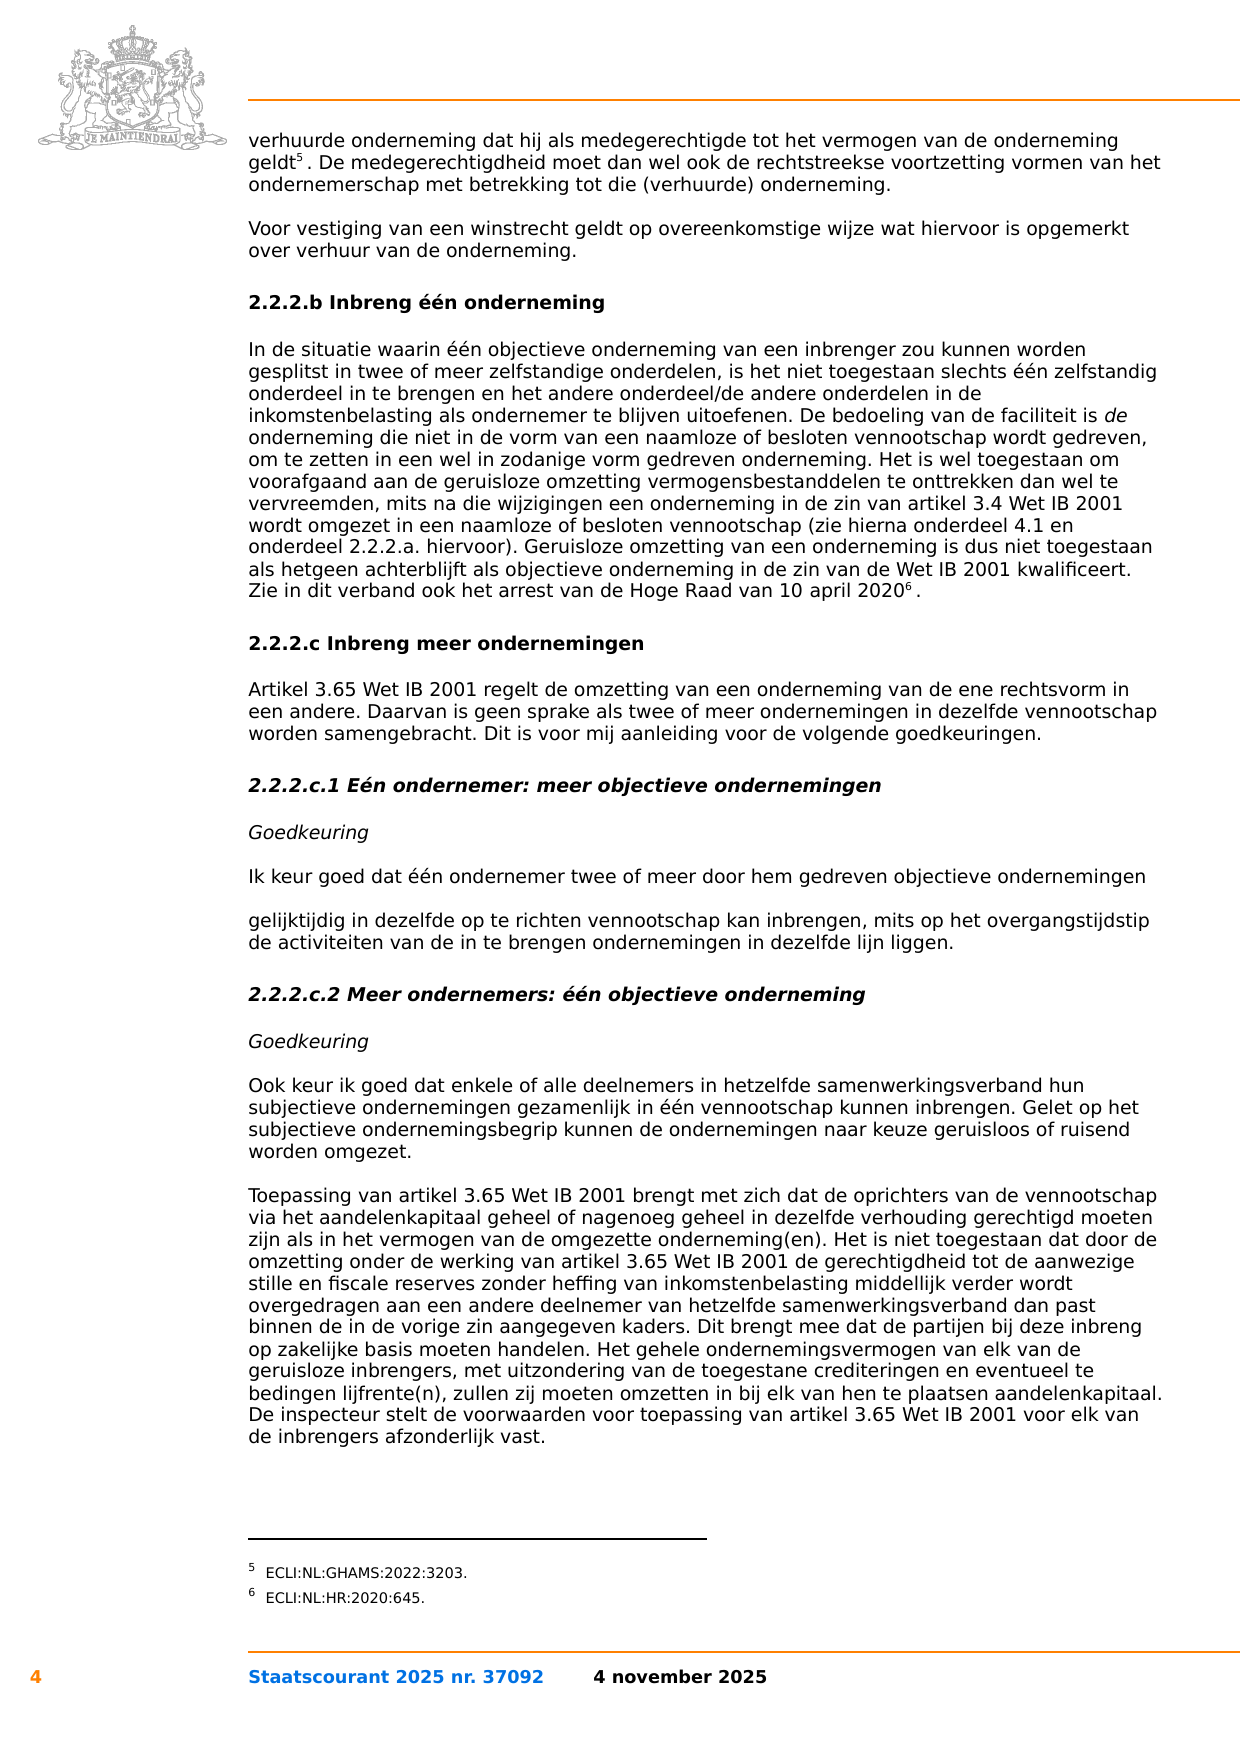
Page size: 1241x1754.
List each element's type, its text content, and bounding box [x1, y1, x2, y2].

text gelijktijdig in dezelfde op te richten vennootschap kan inbrengen, mits op het overgangstijdstip de activiteiten van de in te brengen ondernemingen in dezelfde lijn liggen. [248, 910, 1163, 954]
picture [38, 25, 227, 150]
text Toepassing van artikel 3.65 Wet IB 2001 brengt met zich dat de oprichters van de vennootschap via het aandelenkapitaal geheel of nagenoeg geheel in dezelfde verhouding gerechtigd moeten zijn als in het vermogen van de omgezette onderneming(en). Het is niet toegestaan dat door de omzetting onder de werking van artikel 3.65 Wet IB 2001 de gerechtigdheid tot de aanwezige stille en fiscale reserves zonder heffing van inkomstenbelasting middellijk verder wordt overgedragen aan een andere deelnemer van hetzelfde samenwerkingsverband dan past binnen de in de vorige zin aangegeven kaders. Dit brengt mee dat de partijen bij deze inbreng op zakelijke basis moeten handelen. Het gehele ondernemingsvermogen van elk van de geruisloze inbrengers, met uitzondering van de toegestane crediteringen en eventueel te bedingen lijfrente(n), zullen zij moeten omzetten in bij elk van hen te plaatsen aandelenkapitaal. De inspecteur stelt de voorwaarden voor toepassing van artikel 3.65 Wet IB 2001 voor elk van de inbrengers afzonderlijk vast. [248, 1184, 1163, 1448]
subtitle 2.2.2.c.2 Meer ondernemers: één objectieve onderneming [248, 984, 1163, 1006]
text In de situatie waarin één objectieve onderneming van een inbrenger zou kunnen worden gesplitst in twee of meer zelfstandige onderdelen, is het niet toegestaan slechts één zelfstandig onderdeel in te brengen en het andere onderdeel/de andere onderdelen in de inkomstenbelasting als ondernemer te blijven uitoefenen. De bedoeling van de faciliteit is de onderneming die niet in de vorm van een naamloze of besloten vennootschap wordt gedreven, om te zetten in een wel in zodanige vorm gedreven onderneming. Het is wel toegestaan om voorafgaand aan de geruisloze omzetting vermogensbestanddelen te onttrekken dan wel te vervreemden, mits na die wijzigingen een onderneming in de zin van artikel 3.4 Wet IB 2001 wordt omgezet in een naamloze of besloten vennootschap (zie hierna onderdeel 4.1 en onderdeel 2.2.2.a. hiervoor). Geruisloze omzetting van een onderneming is dus niet toegestaan als hetgeen achterblijft als objectieve onderneming in de zin van de Wet IB 2001 kwalificeert. Zie in dit verband ook het arrest van de Hoge Raad van 10 april 2020. [248, 339, 1163, 602]
text Ik keur goed dat één ondernemer twee of meer door hem gedreven objectieve ondernemingen [248, 866, 1163, 888]
subtitle 2.2.2.c Inbreng meer ondernemingen [248, 632, 1163, 654]
text Artikel 3.65 Wet IB 2001 regelt de omzetting van een onderneming van de ene rechtsvorm in een andere. Daarvan is geen sprake als twee of meer ondernemingen in dezelfde vennootschap worden samengebracht. Dit is voor mij aanleiding voor de volgende goedkeuringen. [248, 679, 1163, 745]
subtitle 2.2.2.c.1 Eén ondernemer: meer objectieve ondernemingen [248, 775, 1163, 797]
text Ook keur ik goed dat enkele of alle deelnemers in hetzelfde samenwerkingsverband hun subjectieve ondernemingen gezamenlijk in één vennootschap kunnen inbrengen. Gelet op het subjectieve ondernemingsbegrip kunnen de ondernemingen naar keuze geruisloos of ruisend worden omgezet. [248, 1075, 1163, 1163]
subtitle Goedkeuring [248, 1031, 1163, 1053]
text ECLI:NL:GHAMS:2022:3203. [248, 1561, 1163, 1583]
text Voor vestiging van een winstrecht geldt op overeenkomstige wijze wat hiervoor is opgemerkt over verhuur van de onderneming. [248, 218, 1163, 262]
text verhuurde onderneming dat hij als medegerechtigde tot het vermogen van de onderneming geldt. De medegerechtigdheid moet dan wel ook de rechtstreekse voortzetting vormen van het ondernemerschap met betrekking tot die (verhuurde) onderneming. [248, 130, 1163, 196]
subtitle Goedkeuring [248, 822, 1163, 844]
subtitle 2.2.2.b Inbreng één onderneming [248, 292, 1163, 314]
text ECLI:NL:HR:2020:645. [248, 1586, 1163, 1608]
